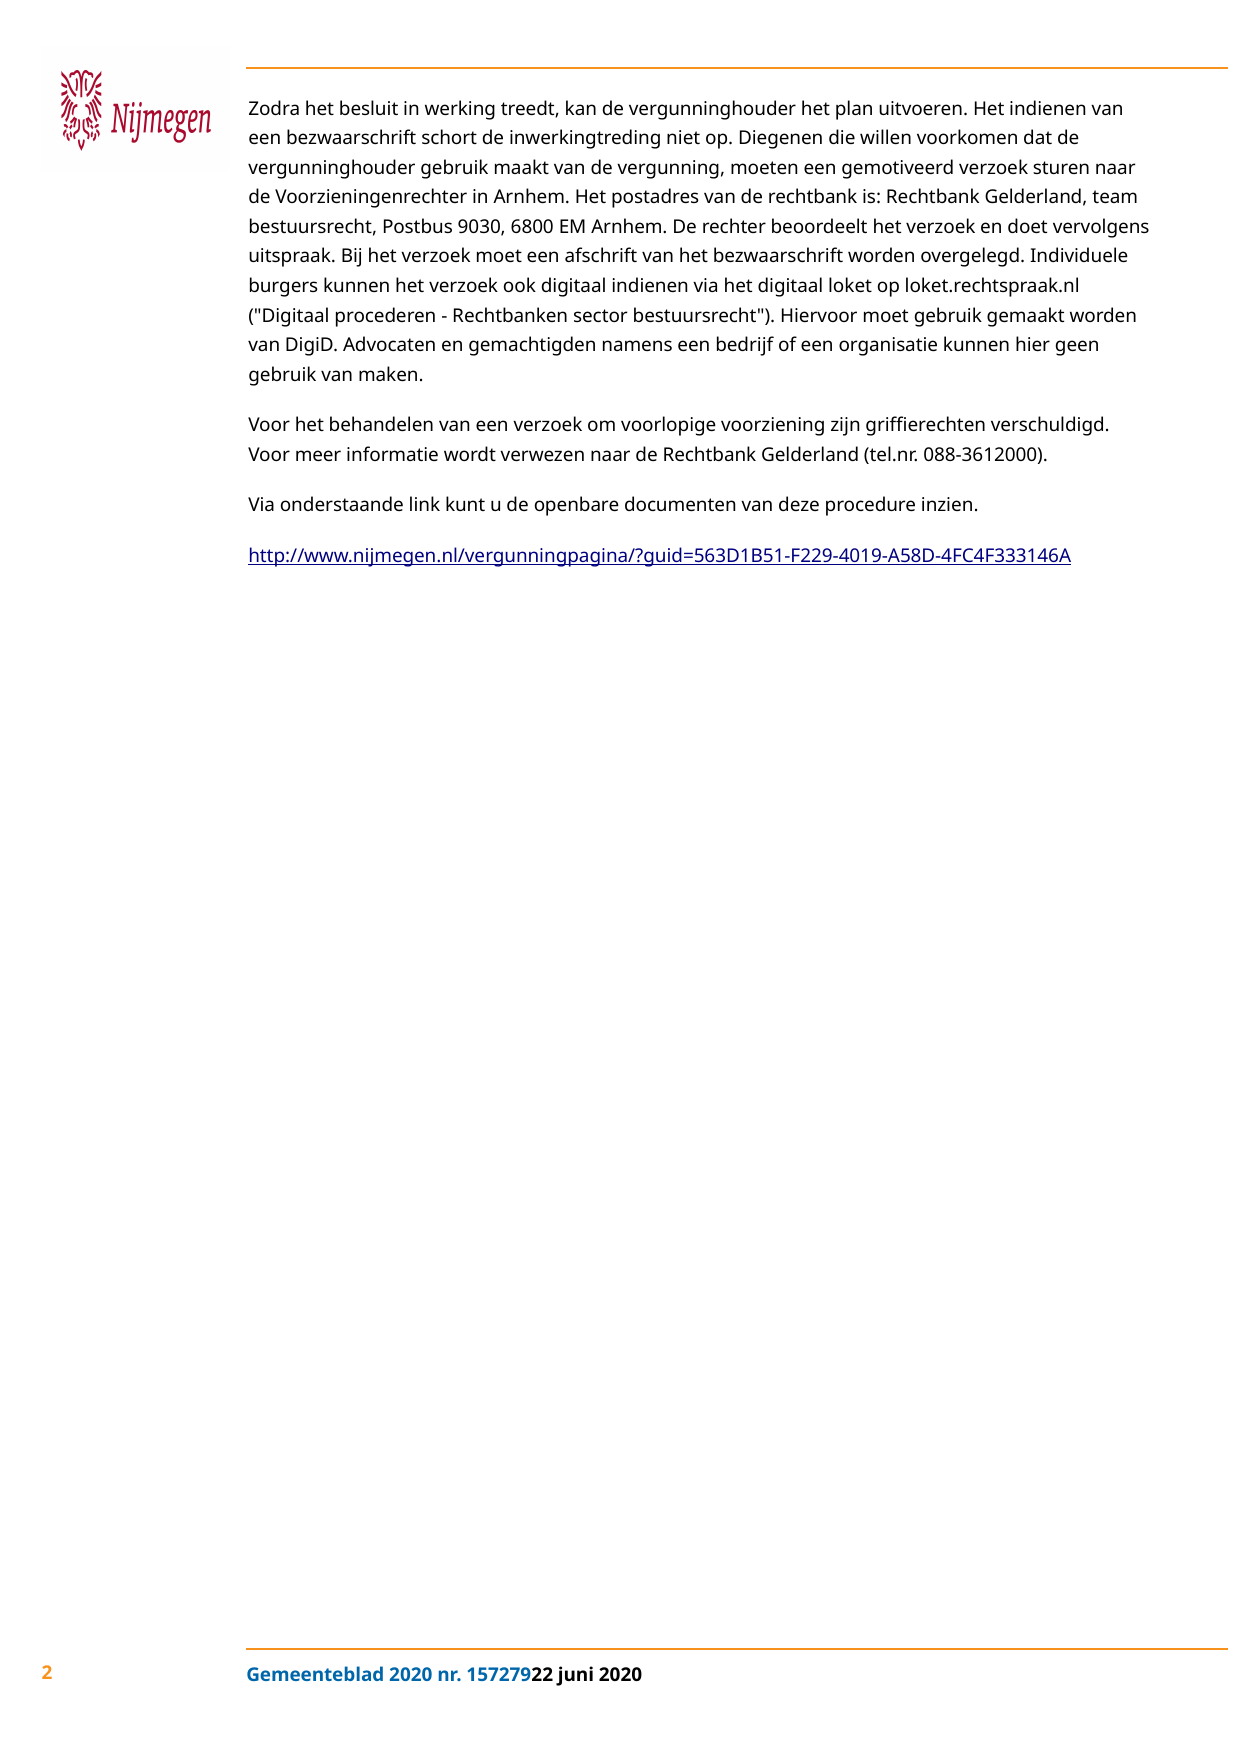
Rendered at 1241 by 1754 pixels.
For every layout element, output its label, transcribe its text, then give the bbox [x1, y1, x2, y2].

text Via onderstaande link kunt u de openbare documenten van deze procedure inzien. [248, 491, 1152, 517]
text http://www.nijmegen.nl/vergunningpagina/?guid=563D1B51-F229-4019-A58D-4FC4F333146A [248, 542, 1152, 568]
picture [41, 47, 231, 172]
text Voor het behandelen van een verzoek om voorlopige voorziening zijn griffierechten verschuldigd. Voor meer informatie wordt verwezen naar de Rechtbank Gelderland (tel.nr. 088-3612000). [248, 411, 1152, 467]
text Zodra het besluit in werking treedt, kan de vergunninghouder het plan uitvoeren. Het indienen van een bezwaarschrift schort de inwerkingtreding niet op. Diegenen die willen voorkomen dat de vergunninghouder gebruik maakt van de vergunning, moeten een gemotiveerd verzoek sturen naar de Voorzieningenrechter in Arnhem. Het postadres van de rechtbank is: Rechtbank Gelderland, team bestuursrecht, Postbus 9030, 6800 EM Arnhem. De rechter beoordeelt het verzoek en doet vervolgens uitspraak. Bij het verzoek moet een afschrift van het bezwaarschrift worden overgelegd. Individuele burgers kunnen het verzoek ook digitaal indienen via het digitaal loket op loket.rechtspraak.nl ("Digitaal procederen - Rechtbanken sector bestuursrecht"). Hiervoor moet gebruik gemaakt worden van DigiD. Advocaten en gemachtigden namens een bedrijf of een organisatie kunnen hier geen gebruik van maken. [248, 95, 1152, 387]
